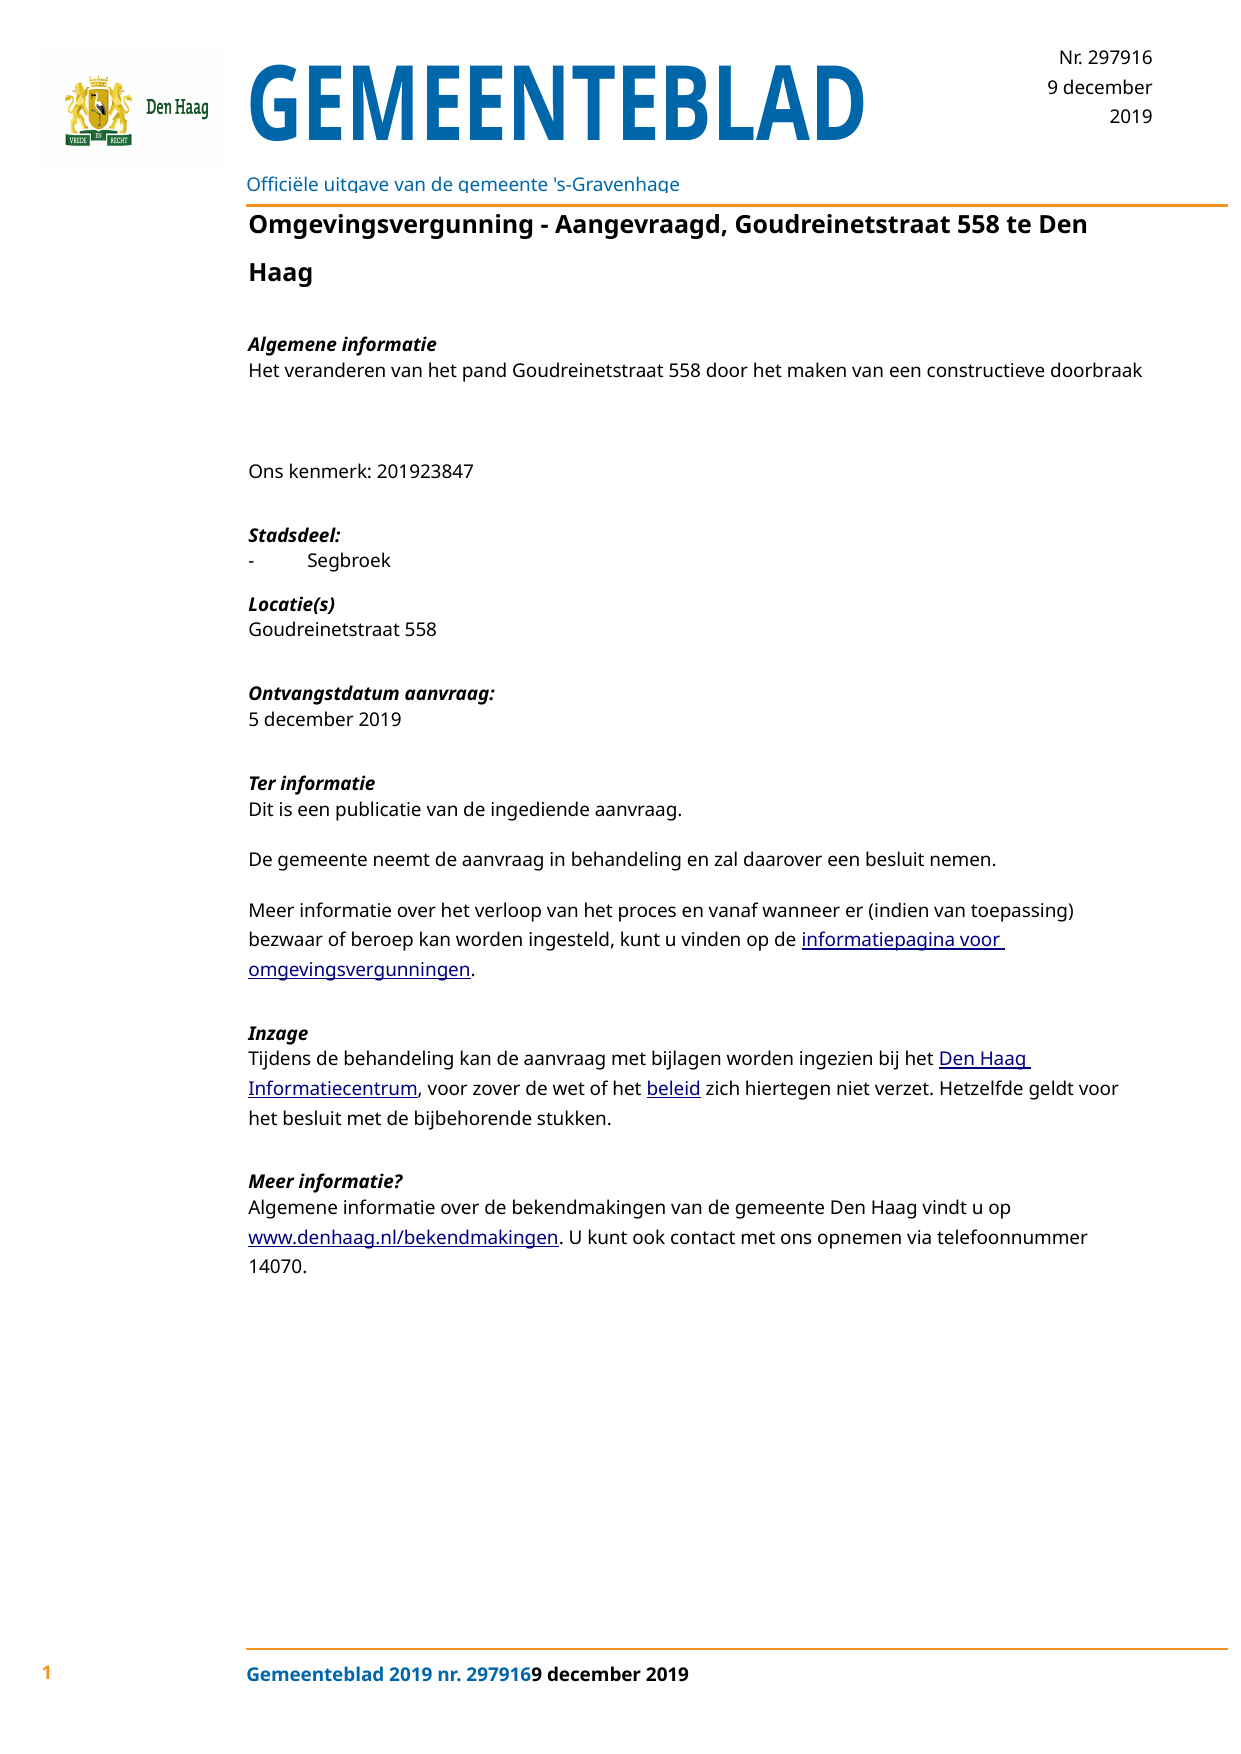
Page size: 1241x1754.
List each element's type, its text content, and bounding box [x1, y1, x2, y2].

text Het veranderen van het pand Goudreinetstraat 558 door het maken van een constructieve doorbraak [248, 357, 1152, 383]
text Tijdens de behandeling kan de aanvraag met bijlagen worden ingezien bij het Den Haag Informatiecentrum, voor zover de wet of het beleid zich hiertegen niet verzet. Hetzelfde geldt voor het besluit met de bijbehorende stukken. [248, 1046, 1152, 1131]
text Inzage [248, 1020, 1152, 1046]
picture [41, 47, 231, 172]
text Meer informatie over het verloop van het proces en vanaf wanneer er (indien van toepassing) bezwaar of beroep kan worden ingesteld, kunt u vinden op de informatiepagina voor omgevingsvergunningen. [248, 897, 1152, 982]
text 5 december 2019 [248, 706, 1152, 732]
text Stadsdeel: [248, 522, 1152, 548]
text Omgevingsvergunning - Aangevraagd, Goudreinetstraat 558 te Den Haag [248, 207, 1152, 288]
text Goudreinetstraat 558 [248, 617, 1152, 642]
list Segbroek [248, 548, 1152, 573]
text Meer informatie? [248, 1169, 1152, 1194]
text Algemene informatie [248, 331, 1152, 357]
text Algemene informatie over de bekendmakingen van de gemeente Den Haag vindt u op www.denhaag.nl/bekendmakingen. U kunt ook contact met ons opnemen via telefoonnummer 14070. [248, 1194, 1152, 1279]
text Ons kenmerk: 201923847 [248, 458, 1152, 484]
text De gemeente neemt de aanvraag in behandeling en zal daarover een besluit nemen. [248, 846, 1152, 872]
text Ter informatie [248, 770, 1152, 796]
text Locatie(s) [248, 591, 1152, 617]
text Ontvangstdatum aanvraag: [248, 681, 1152, 706]
text Dit is een publicatie van de ingediende aanvraag. [248, 796, 1152, 822]
